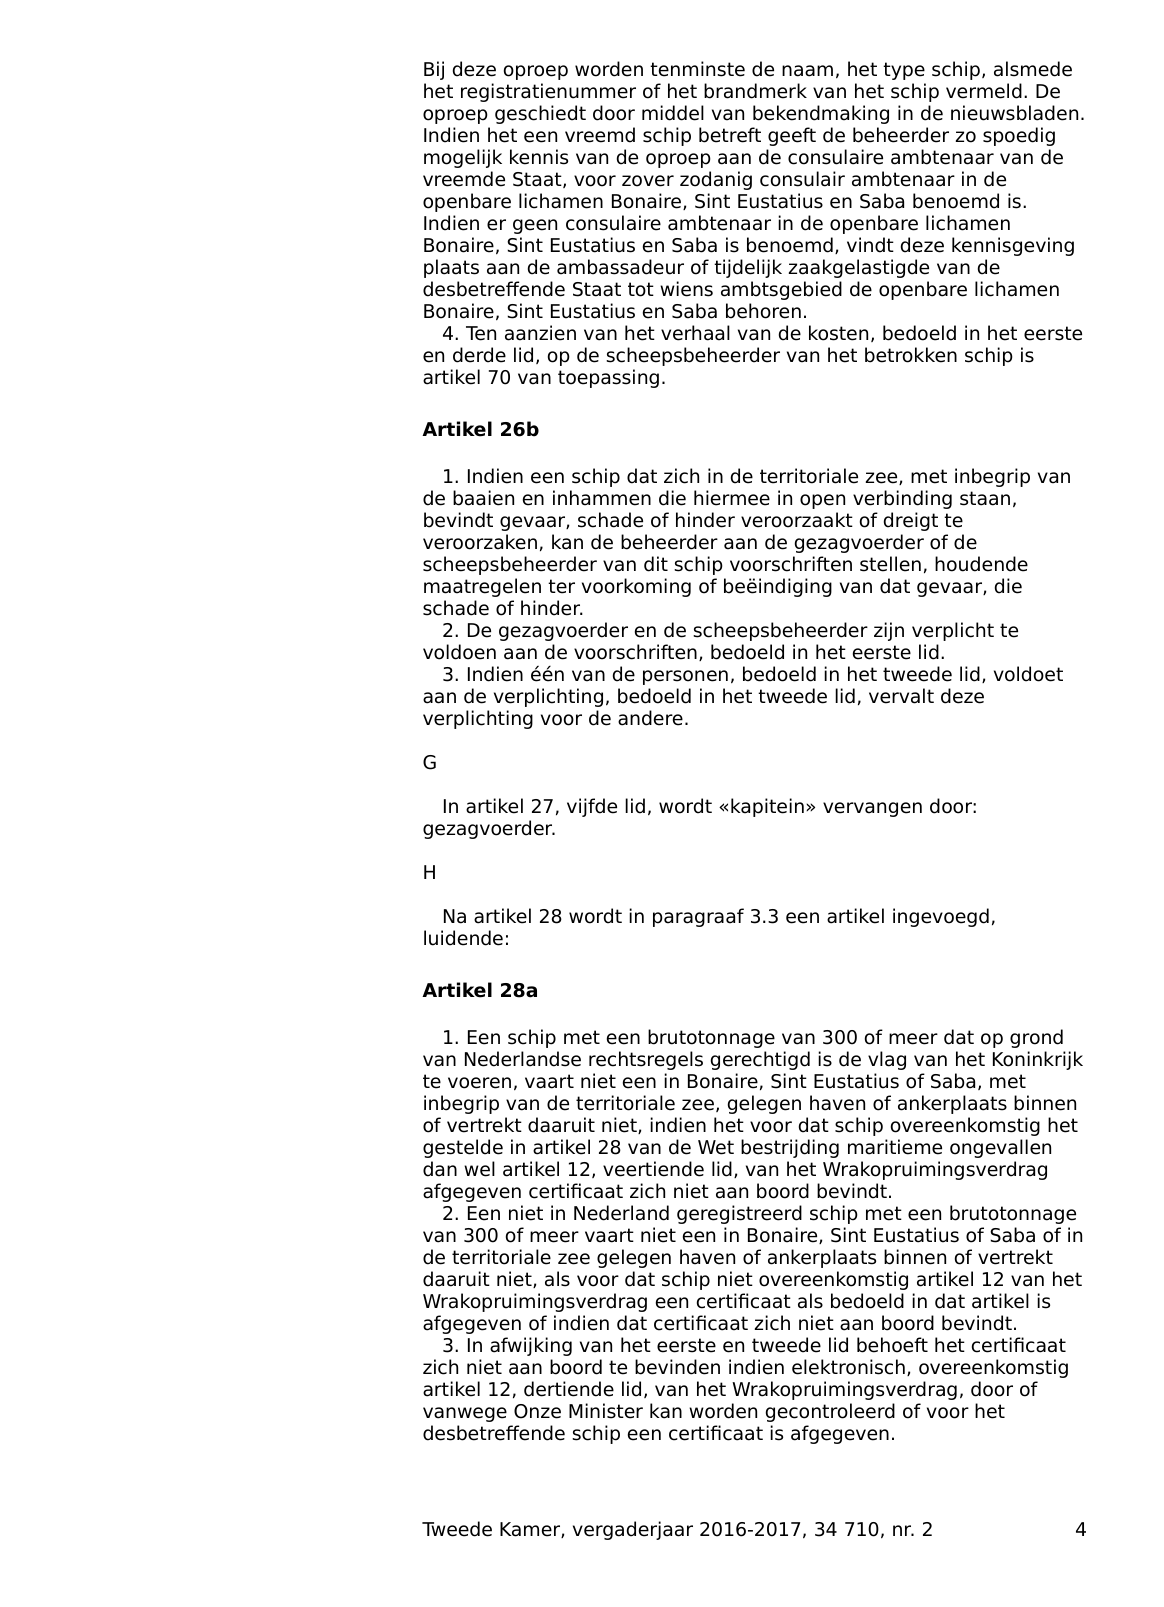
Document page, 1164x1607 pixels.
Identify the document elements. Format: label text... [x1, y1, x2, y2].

text 4. Ten aanzien van het verhaal van de kosten, bedoeld in het eerste en derde lid, op de scheepsbeheerder van het betrokken schip is artikel 70 van toepassing. [422, 323, 1087, 389]
text H [422, 862, 1087, 884]
subtitle Artikel 28a [422, 980, 1087, 1002]
text 1. Indien een schip dat zich in de territoriale zee, met inbegrip van de baaien en inhammen die hiermee in open verbinding staan, bevindt gevaar, schade of hinder veroorzaakt of dreigt te veroorzaken, kan de beheerder aan de gezagvoerder of de scheepsbeheerder van dit schip voorschriften stellen, houdende maatregelen ter voorkoming of beëindiging van dat gevaar, die schade of hinder. [422, 466, 1087, 619]
text G [422, 752, 1087, 774]
text 2. Een niet in Nederland geregistreerd schip met een brutotonnage van 300 of meer vaart niet een in Bonaire, Sint Eustatius of Saba of in de territoriale zee gelegen haven of ankerplaats binnen of vertrekt daaruit niet, als voor dat schip niet overeenkomstig artikel 12 van het Wrakopruimingsverdrag een certificaat als bedoeld in dat artikel is afgegeven of indien dat certificaat zich niet aan boord bevindt. [422, 1203, 1087, 1335]
text Bij deze oproep worden tenminste de naam, het type schip, alsmede het registratienummer of het brandmerk van het schip vermeld. De oproep geschiedt door middel van bekendmaking in de nieuwsbladen. Indien het een vreemd schip betreft geeft de beheerder zo spoedig mogelijk kennis van de oproep aan de consulaire ambtenaar van de vreemde Staat, voor zover zodanig consulair ambtenaar in de openbare lichamen Bonaire, Sint Eustatius en Saba benoemd is. Indien er geen consulaire ambtenaar in de openbare lichamen Bonaire, Sint Eustatius en Saba is benoemd, vindt deze kennisgeving plaats aan de ambassadeur of tijdelijk zaakgelastigde van de desbetreffende Staat tot wiens ambtsgebied de openbare lichamen Bonaire, Sint Eustatius en Saba behoren. [422, 59, 1087, 323]
subtitle Artikel 26b [422, 419, 1087, 441]
text 3. Indien één van de personen, bedoeld in het tweede lid, voldoet aan de verplichting, bedoeld in het tweede lid, vervalt deze verplichting voor de andere. [422, 663, 1087, 729]
text Na artikel 28 wordt in paragraaf 3.3 een artikel ingevoegd, luidende: [422, 906, 1087, 950]
text 2. De gezagvoerder en de scheepsbeheerder zijn verplicht te voldoen aan de voorschriften, bedoeld in het eerste lid. [422, 619, 1087, 663]
text In artikel 27, vijfde lid, wordt «kapitein» vervangen door: gezagvoerder. [422, 796, 1087, 840]
text 3. In afwijking van het eerste en tweede lid behoeft het certificaat zich niet aan boord te bevinden indien elektronisch, overeenkomstig artikel 12, dertiende lid, van het Wrakopruimingsverdrag, door of vanwege Onze Minister kan worden gecontroleerd of voor het desbetreffende schip een certificaat is afgegeven. [422, 1335, 1087, 1445]
text 1. Een schip met een brutotonnage van 300 of meer dat op grond van Nederlandse rechtsregels gerechtigd is de vlag van het Koninkrijk te voeren, vaart niet een in Bonaire, Sint Eustatius of Saba, met inbegrip van de territoriale zee, gelegen haven of ankerplaats binnen of vertrekt daaruit niet, indien het voor dat schip overeenkomstig het gestelde in artikel 28 van de Wet bestrijding maritieme ongevallen dan wel artikel 12, veertiende lid, van het Wrakopruimingsverdrag afgegeven certificaat zich niet aan boord bevindt. [422, 1027, 1087, 1203]
